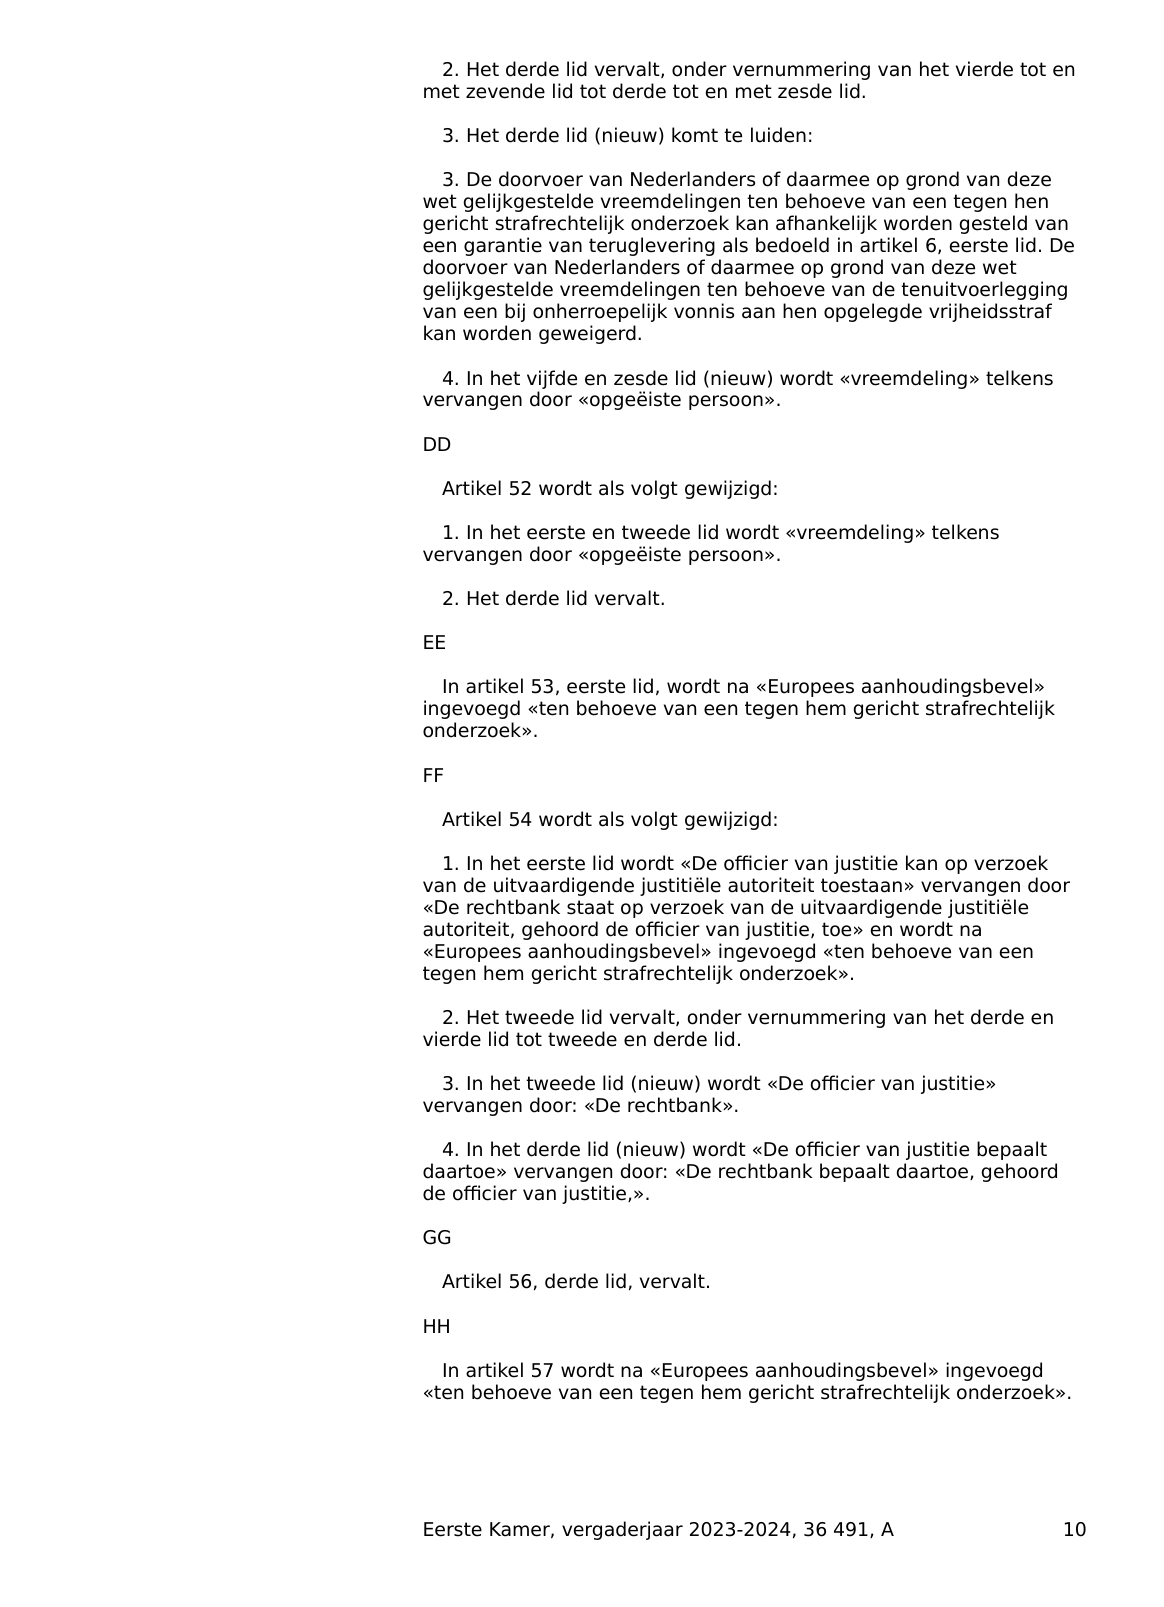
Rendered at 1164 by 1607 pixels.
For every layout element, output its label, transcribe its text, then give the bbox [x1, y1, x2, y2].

text 3. Het derde lid (nieuw) komt te luiden: [422, 125, 1087, 147]
text Artikel 54 wordt als volgt gewijzigd: [422, 809, 1087, 831]
text 1. In het eerste lid wordt «De officier van justitie kan op verzoek van de uitvaardigende justitiële autoriteit toestaan» vervangen door «De rechtbank staat op verzoek van de uitvaardigende justitiële autoriteit, gehoord de officier van justitie, toe» en wordt na «Europees aanhoudingsbevel» ingevoegd «ten behoeve van een tegen hem gericht strafrechtelijk onderzoek». [422, 853, 1087, 985]
text 2. Het tweede lid vervalt, onder vernummering van het derde en vierde lid tot tweede en derde lid. [422, 1007, 1087, 1051]
text 4. In het vijfde en zesde lid (nieuw) wordt «vreemdeling» telkens vervangen door «opgeëiste persoon». [422, 367, 1087, 411]
text DD [422, 433, 1087, 456]
text Artikel 56, derde lid, vervalt. [422, 1271, 1087, 1293]
text In artikel 53, eerste lid, wordt na «Europees aanhoudingsbevel» ingevoegd «ten behoeve van een tegen hem gericht strafrechtelijk onderzoek». [422, 676, 1087, 742]
text 1. In het eerste en tweede lid wordt «vreemdeling» telkens vervangen door «opgeëiste persoon». [422, 522, 1087, 566]
text 4. In het derde lid (nieuw) wordt «De officier van justitie bepaalt daartoe» vervangen door: «De rechtbank bepaalt daartoe, gehoord de officier van justitie,». [422, 1139, 1087, 1205]
text GG [422, 1227, 1087, 1249]
text In artikel 57 wordt na «Europees aanhoudingsbevel» ingevoegd «ten behoeve van een tegen hem gericht strafrechtelijk onderzoek». [422, 1360, 1087, 1404]
text 2. Het derde lid vervalt, onder vernummering van het vierde tot en met zevende lid tot derde tot en met zesde lid. [422, 59, 1087, 103]
text 2. Het derde lid vervalt. [422, 588, 1087, 610]
text HH [422, 1316, 1087, 1338]
text 3. In het tweede lid (nieuw) wordt «De officier van justitie» vervangen door: «De rechtbank». [422, 1073, 1087, 1117]
text 3. De doorvoer van Nederlanders of daarmee op grond van deze wet gelijkgestelde vreemdelingen ten behoeve van een tegen hen gericht strafrechtelijk onderzoek kan afhankelijk worden gesteld van een garantie van teruglevering als bedoeld in artikel 6, eerste lid. De doorvoer van Nederlanders of daarmee op grond van deze wet gelijkgestelde vreemdelingen ten behoeve van de tenuitvoerlegging van een bij onherroepelijk vonnis aan hen opgelegde vrijheidsstraf kan worden geweigerd. [422, 169, 1087, 345]
text FF [422, 764, 1087, 786]
text Artikel 52 wordt als volgt gewijzigd: [422, 478, 1087, 500]
text EE [422, 632, 1087, 654]
